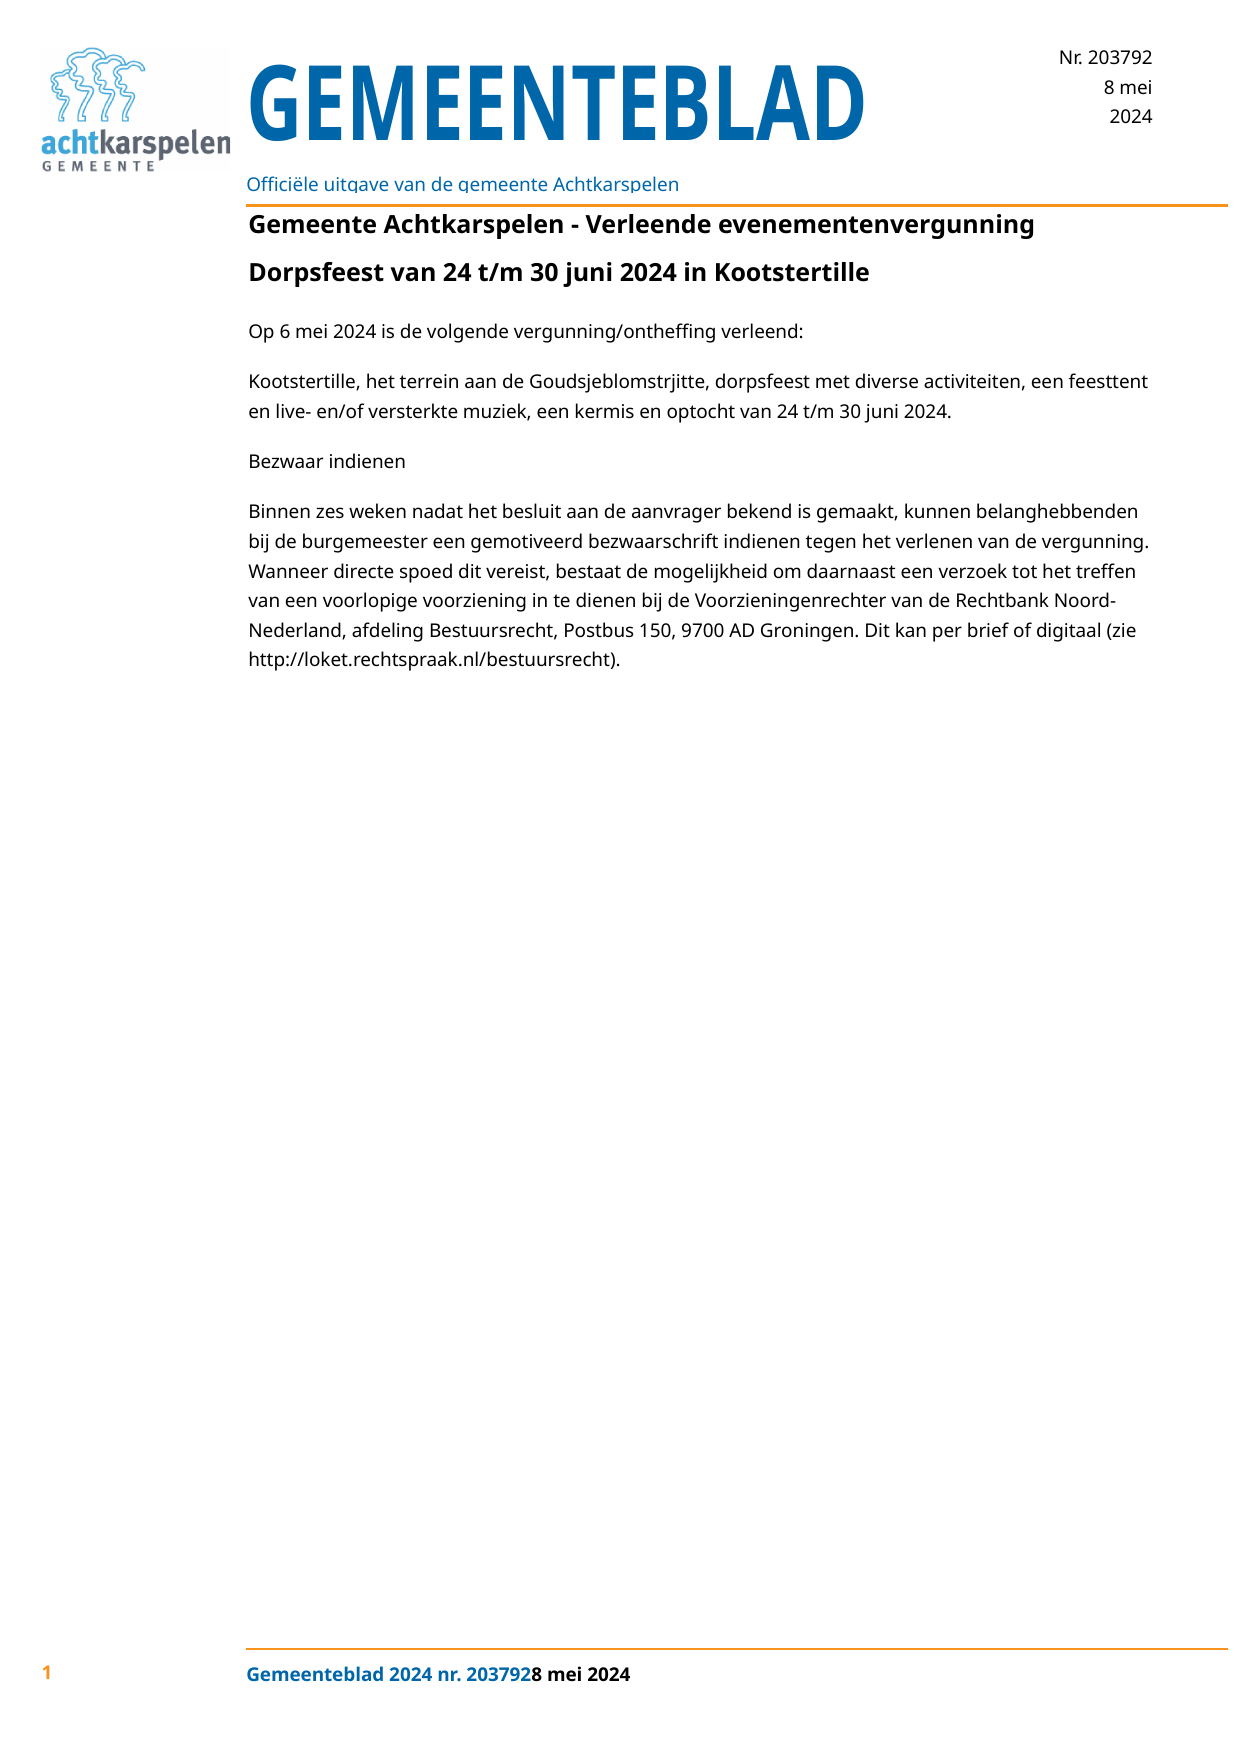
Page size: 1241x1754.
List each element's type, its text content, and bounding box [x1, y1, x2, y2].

text Kootstertille, het terrein aan de Goudsjeblomstrjitte, dorpsfeest met diverse activiteiten, een feesttent en live- en/of versterkte muziek, een kermis en optocht van 24 t/m 30 juni 2024. [248, 368, 1152, 424]
picture [41, 47, 231, 172]
text Gemeente Achtkarspelen - Verleende evenementenvergunning Dorpsfeest van 24 t/m 30 juni 2024 in Kootstertille [248, 207, 1152, 288]
text Binnen zes weken nadat het besluit aan de aanvrager bekend is gemaakt, kunnen belanghebbenden bij de burgemeester een gemotiveerd bezwaarschrift indienen tegen het verlenen van de vergunning. Wanneer directe spoed dit vereist, bestaat de mogelijkheid om daarnaast een verzoek tot het treffen van een voorlopige voorziening in te dienen bij de Voorzieningenrechter van de Rechtbank Noord-Nederland, afdeling Bestuursrecht, Postbus 150, 9700 AD Groningen. Dit kan per brief of digitaal (zie http://loket.rechtspraak.nl/bestuursrecht). [248, 499, 1152, 672]
text Op 6 mei 2024 is de volgende vergunning/ontheffing verleend: [248, 318, 1152, 344]
text Bezwaar indienen [248, 448, 1152, 474]
